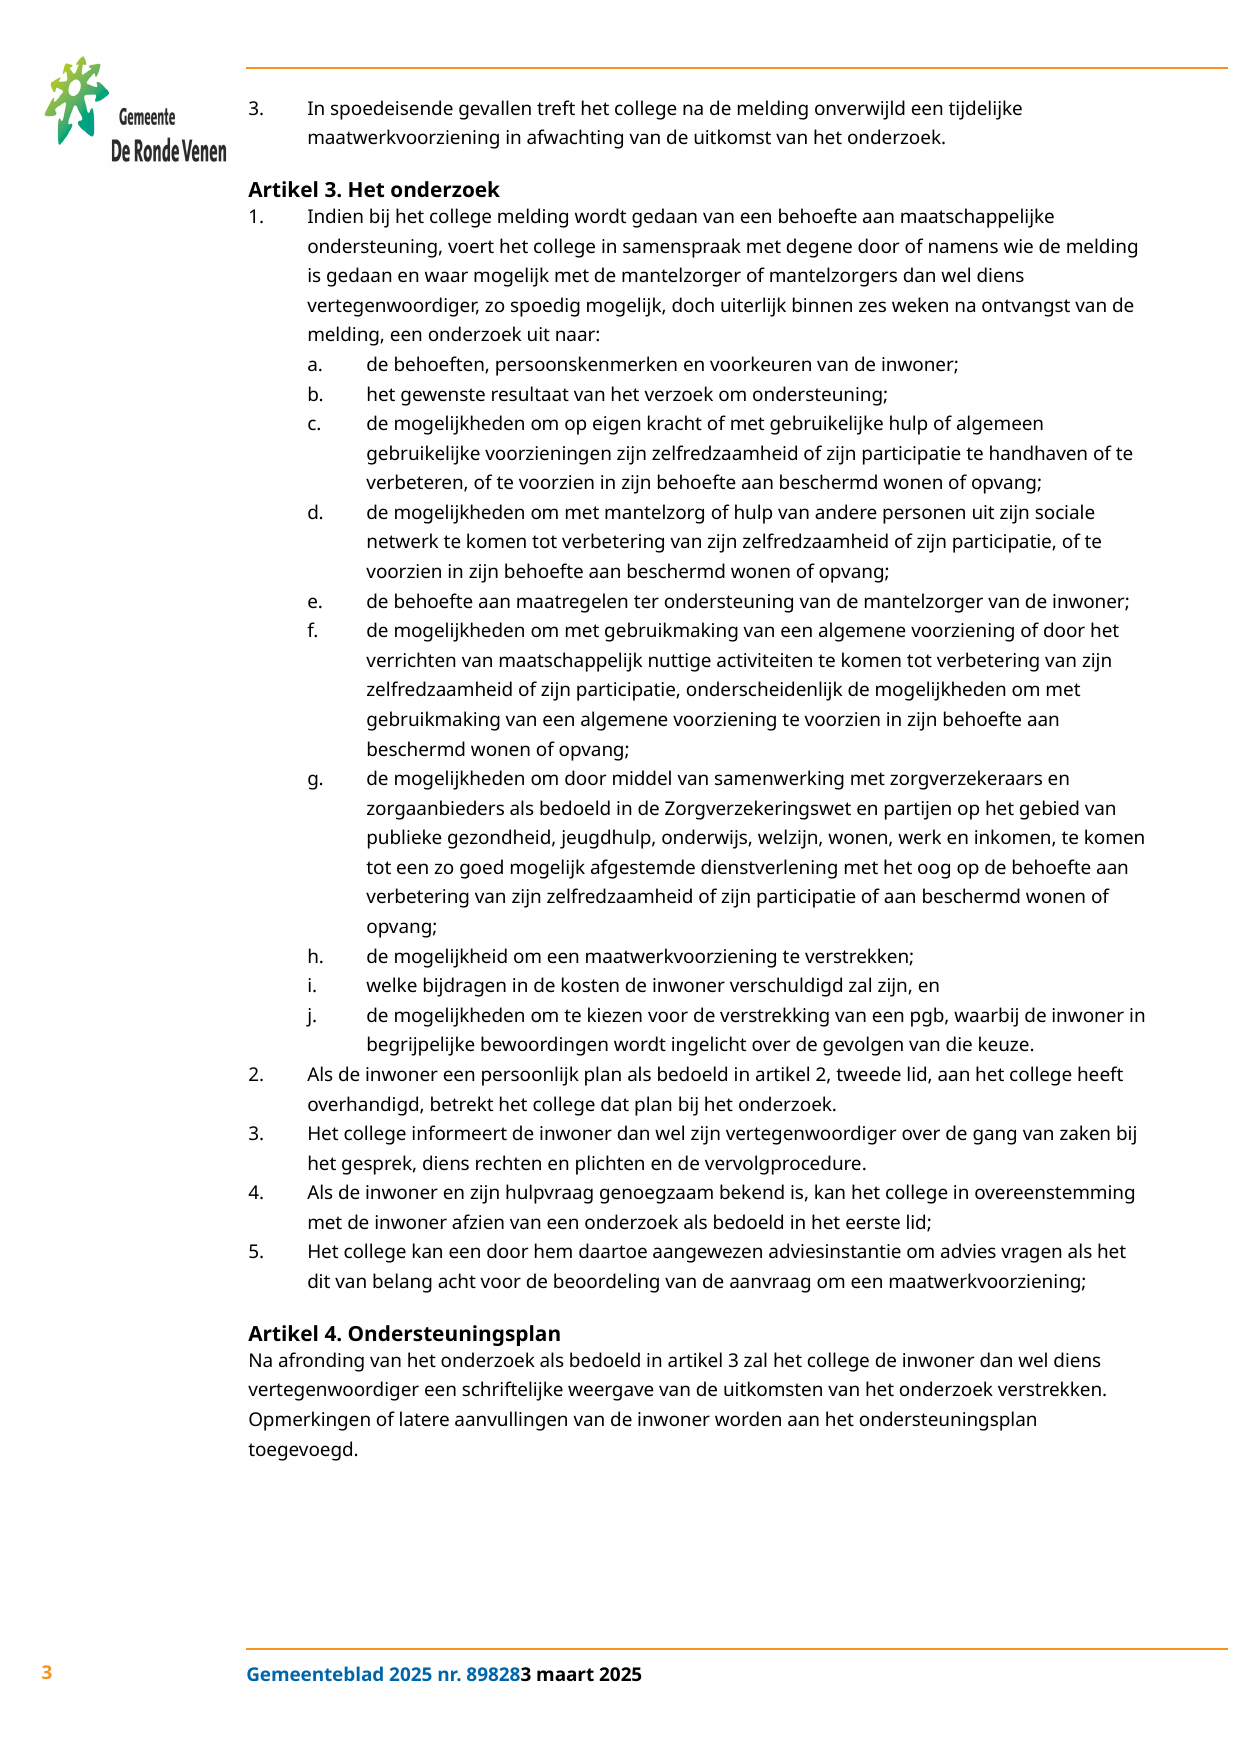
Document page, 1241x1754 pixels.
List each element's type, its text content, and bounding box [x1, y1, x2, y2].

list de behoefte aan maatregelen ter ondersteuning van de mantelzorger van de inwoner; [307, 588, 1152, 613]
text Na afronding van het onderzoek als bedoeld in artikel 3 zal het college de inwoner dan wel diens vertegenwoordiger een schriftelijke weergave van de uitkomsten van het onderzoek verstrekken. Opmerkingen of latere aanvullingen van de inwoner worden aan het ondersteuningsplan toegevoegd. [248, 1347, 1152, 1462]
list de behoeften, persoonskenmerken en voorkeuren van de inwoner; [307, 351, 1152, 377]
list Het college kan een door hem daartoe aangewezen adviesinstantie om advies vragen als het dit van belang acht voor de beoordeling van de aanvraag om een maatwerkvoorziening; [248, 1239, 1152, 1294]
list de mogelijkheden om te kiezen voor de verstrekking van een pgb, waarbij de inwoner in begrijpelijke bewoordingen wordt ingelicht over de gevolgen van die keuze. [307, 1002, 1152, 1057]
list Het college informeert de inwoner dan wel zijn vertegenwoordiger over de gang van zaken bij het gesprek, diens rechten en plichten en de vervolgprocedure. [248, 1120, 1152, 1176]
list de mogelijkheden om met gebruikmaking van een algemene voorziening of door het verrichten van maatschappelijk nuttige activiteiten te komen tot verbetering van zijn zelfredzaamheid of zijn participatie, onderscheidenlijk de mogelijkheden om met gebruikmaking van een algemene voorziening te voorzien in zijn behoefte aan beschermd wonen of opvang; [307, 617, 1152, 761]
list de mogelijkheden om met mantelzorg of hulp van andere personen uit zijn sociale netwerk te komen tot verbetering van zijn zelfredzaamheid of zijn participatie, of te voorzien in zijn behoefte aan beschermd wonen of opvang; [307, 499, 1152, 584]
list het gewenste resultaat van het verzoek om ondersteuning; [307, 381, 1152, 406]
list de mogelijkheden om op eigen kracht of met gebruikelijke hulp of algemeen gebruikelijke voorzieningen zijn zelfredzaamheid of zijn participatie te handhaven of te verbeteren, of te voorzien in zijn behoefte aan beschermd wonen of opvang; [307, 410, 1152, 495]
picture [41, 47, 231, 172]
list Als de inwoner en zijn hulpvraag genoegzaam bekend is, kan het college in overeenstemming met de inwoner afzien van een onderzoek als bedoeld in het eerste lid; [248, 1179, 1152, 1235]
list Als de inwoner een persoonlijk plan als bedoeld in artikel 2, tweede lid, aan het college heeft overhandigd, betrekt het college dat plan bij het onderzoek. [248, 1061, 1152, 1116]
list de mogelijkheid om een maatwerkvoorziening te verstrekken; [307, 943, 1152, 968]
list de mogelijkheden om door middel van samenwerking met zorgverzekeraars en zorgaanbieders als bedoeld in de Zorgverzekeringswet en partijen op het gebied van publieke gezondheid, jeugdhulp, onderwijs, welzijn, wonen, werk en inkomen, te komen tot een zo goed mogelijk afgestemde dienstverlening met het oog op de behoefte aan verbetering van zijn zelfredzaamheid of zijn participatie of aan beschermd wonen of opvang; [307, 765, 1152, 939]
text Artikel 4. Ondersteuningsplan [248, 1319, 1152, 1347]
list Indien bij het college melding wordt gedaan van een behoefte aan maatschappelijke ondersteuning, voert het college in samenspraak met degene door of namens wie de melding is gedaan en waar mogelijk met de mantelzorger of mantelzorgers dan wel diens vertegenwoordiger, zo spoedig mogelijk, doch uiterlijk binnen zes weken na ontvangst van de melding, een onderzoek uit naar: [248, 203, 1152, 347]
list In spoedeisende gevallen treft het college na de melding onverwijld een tijdelijke maatwerkvoorziening in afwachting van de uitkomst van het onderzoek. [248, 95, 1152, 150]
list welke bijdragen in de kosten de inwoner verschuldigd zal zijn, en [307, 972, 1152, 998]
text Artikel 3. Het onderzoek [248, 175, 1152, 203]
